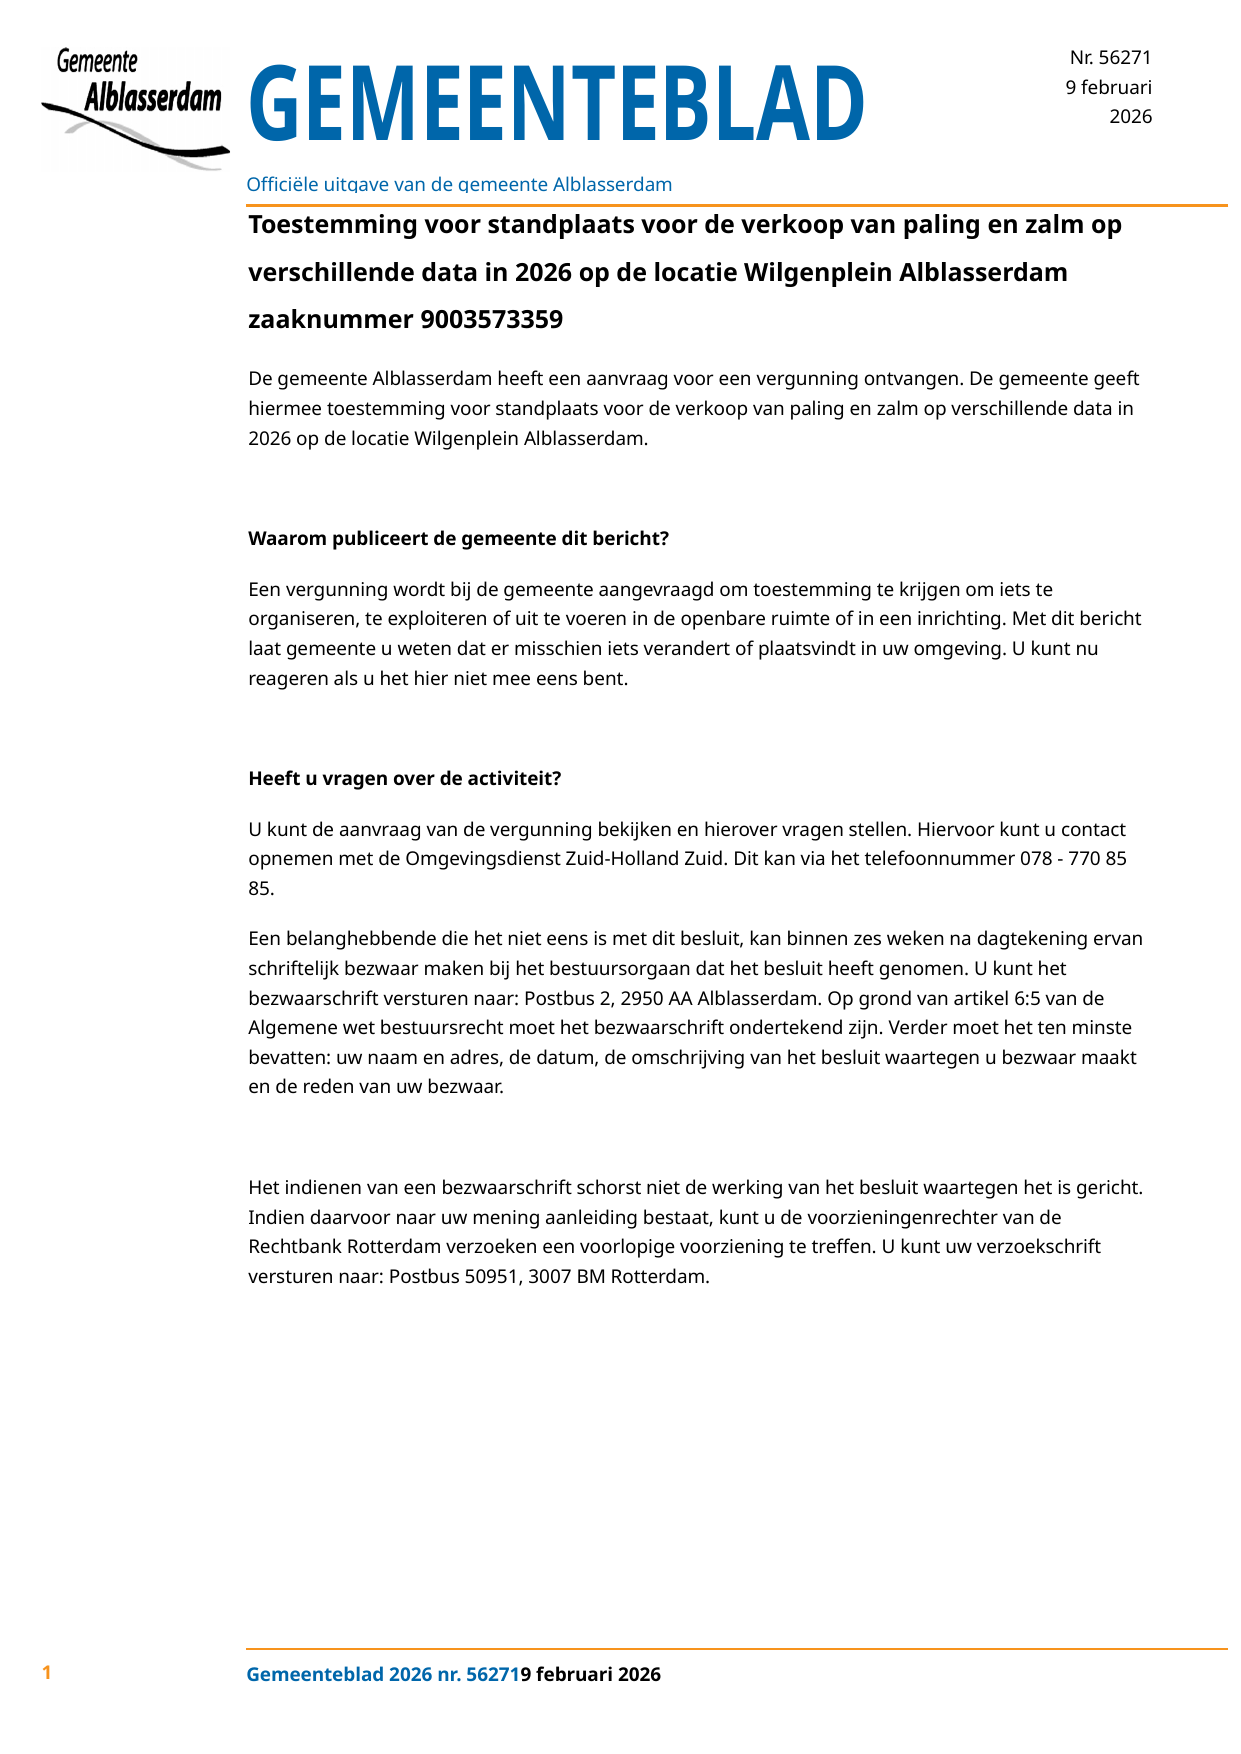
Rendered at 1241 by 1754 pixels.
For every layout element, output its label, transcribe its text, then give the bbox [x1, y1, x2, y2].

text Waarom publiceert de gemeente dit bericht? [248, 526, 1152, 551]
text Heeft u vragen over de activiteit? [248, 766, 1152, 791]
text Het indienen van een bezwaarschrift schorst niet de werking van het besluit waartegen het is gericht. Indien daarvoor naar uw mening aanleiding bestaat, kunt u de voorzieningenrechter van de Rechtbank Rotterdam verzoeken een voorlopige voorziening te treffen. U kunt uw verzoekschrift versturen naar: Postbus 50951, 3007 BM Rotterdam. [248, 1174, 1152, 1289]
text Een belanghebbende die het niet eens is met dit besluit, kan binnen zes weken na dagtekening ervan schriftelijk bezwaar maken bij het bestuursorgaan dat het besluit heeft genomen. U kunt het bezwaarschrift versturen naar: Postbus 2, 2950 AA Alblasserdam. Op grond van artikel 6:5 van de Algemene wet bestuursrecht moet het bezwaarschrift ondertekend zijn. Verder moet het ten minste bevatten: uw naam en adres, de datum, de omschrijving van het besluit waartegen u bezwaar maakt en de reden van uw bezwaar. [248, 926, 1152, 1099]
text Toestemming voor standplaats voor de verkoop van paling en zalm op verschillende data in 2026 op de locatie Wilgenplein Alblasserdam zaaknummer 9003573359 [248, 207, 1152, 336]
text U kunt de aanvraag van de vergunning bekijken en hierover vragen stellen. Hiervoor kunt u contact opnemen met de Omgevingsdienst Zuid-Holland Zuid. Dit kan via het telefoonnummer 078 - 770 85 85. [248, 816, 1152, 901]
picture [41, 47, 231, 172]
text De gemeente Alblasserdam heeft een aanvraag voor een vergunning ontvangen. De gemeente geeft hiermee toestemming voor standplaats voor de verkoop van paling en zalm op verschillende data in 2026 op de locatie Wilgenplein Alblasserdam. [248, 366, 1152, 450]
text Een vergunning wordt bij de gemeente aangevraagd om toestemming te krijgen om iets te organiseren, te exploiteren of uit te voeren in de openbare ruimte of in een inrichting. Met dit bericht laat gemeente u weten dat er misschien iets verandert of plaatsvindt in uw omgeving. U kunt nu reageren als u het hier niet mee eens bent. [248, 576, 1152, 690]
